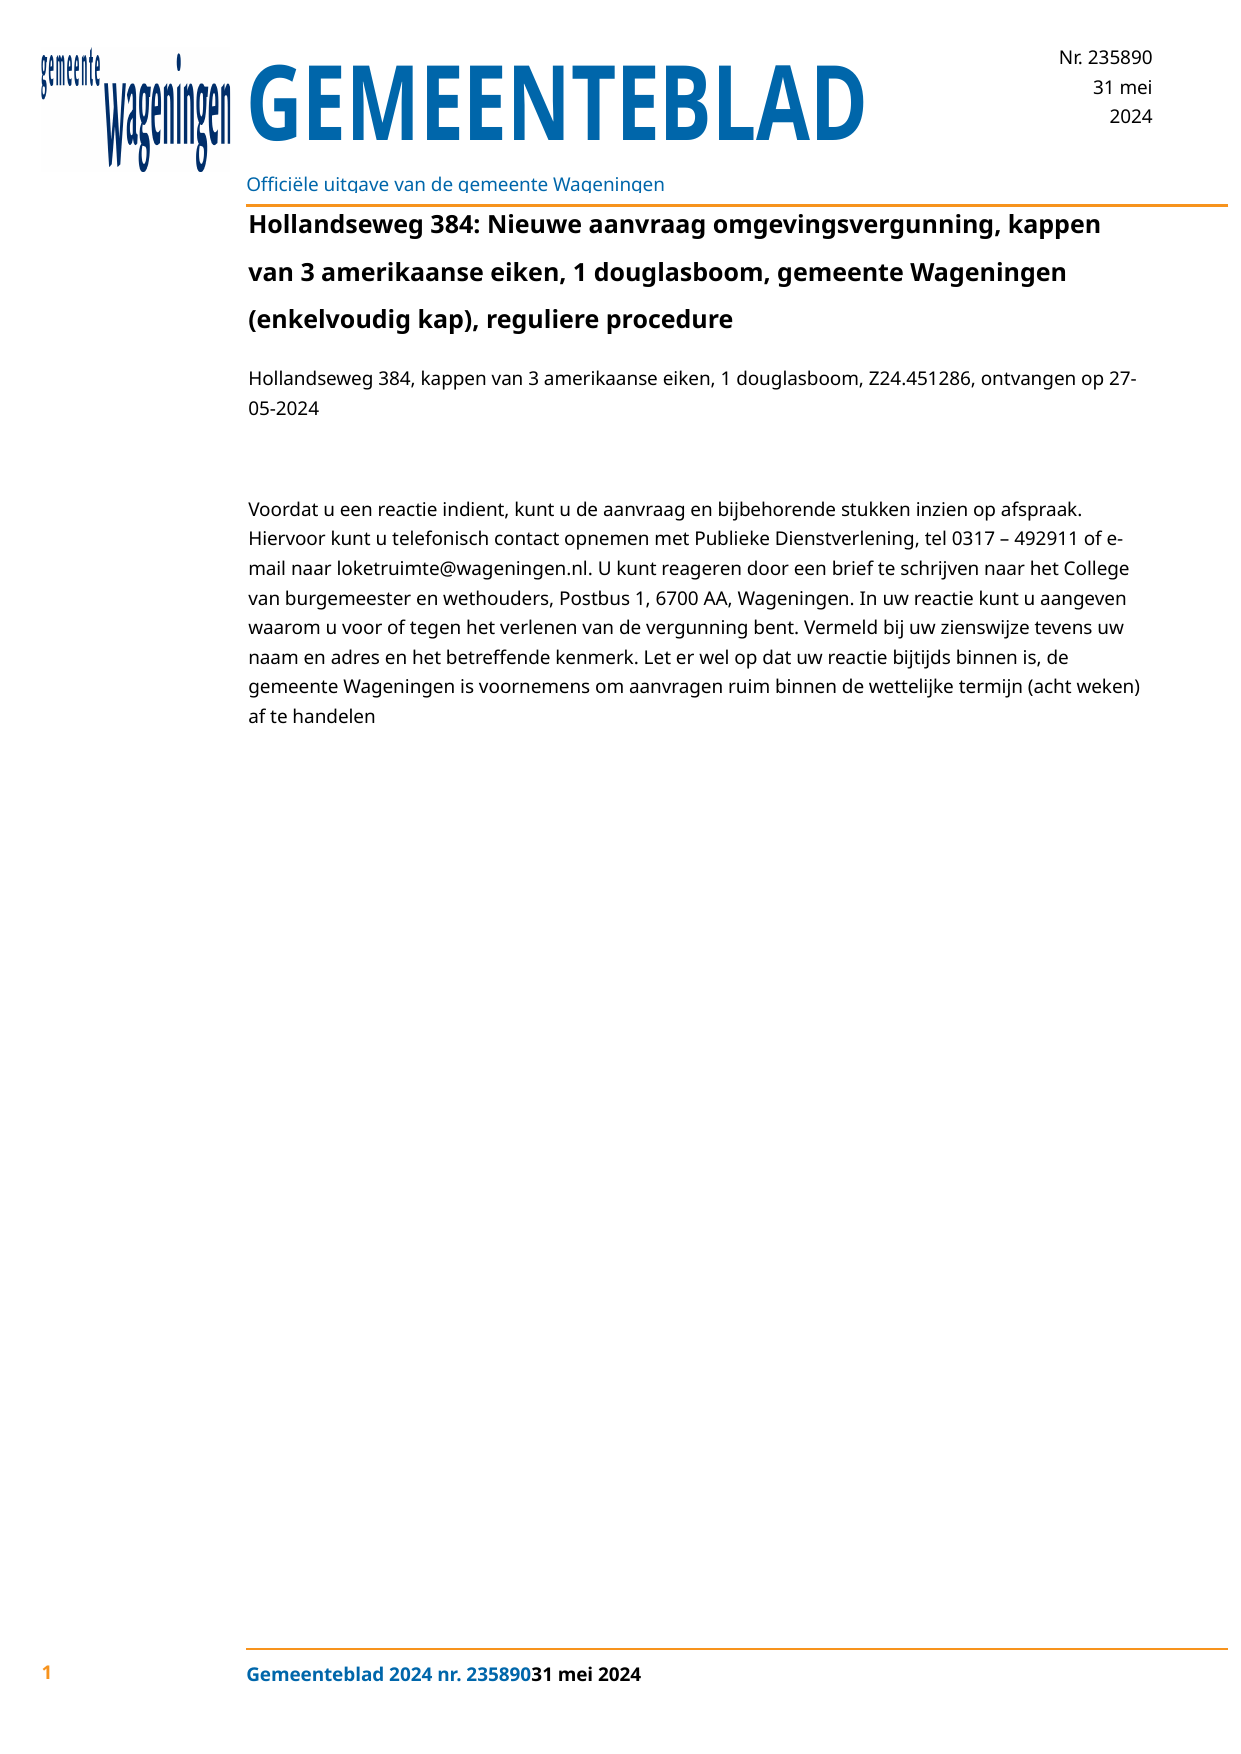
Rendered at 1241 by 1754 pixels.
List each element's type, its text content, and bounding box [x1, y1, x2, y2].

text Voordat u een reactie indient, kunt u de aanvraag en bijbehorende stukken inzien op afspraak. Hiervoor kunt u telefonisch contact opnemen met Publieke Dienstverlening, tel 0317 – 492911 of e-mail naar loketruimte@wageningen.nl. U kunt reageren door een brief te schrijven naar het College van burgemeester en wethouders, Postbus 1, 6700 AA, Wageningen. In uw reactie kunt u aangeven waarom u voor of tegen het verlenen van de vergunning bent. Vermeld bij uw zienswijze tevens uw naam en adres en het betreffende kenmerk. Let er wel op dat uw reactie bijtijds binnen is, de gemeente Wageningen is voornemens om aanvragen ruim binnen de wettelijke termijn (acht weken) af te handelen [248, 496, 1152, 729]
picture [41, 47, 231, 172]
text Hollandseweg 384, kappen van 3 amerikaanse eiken, 1 douglasboom, Z24.451286, ontvangen op 27-05-2024 [248, 366, 1152, 421]
text Hollandseweg 384: Nieuwe aanvraag omgevingsvergunning, kappen van 3 amerikaanse eiken, 1 douglasboom, gemeente Wageningen (enkelvoudig kap), reguliere procedure [248, 207, 1152, 336]
